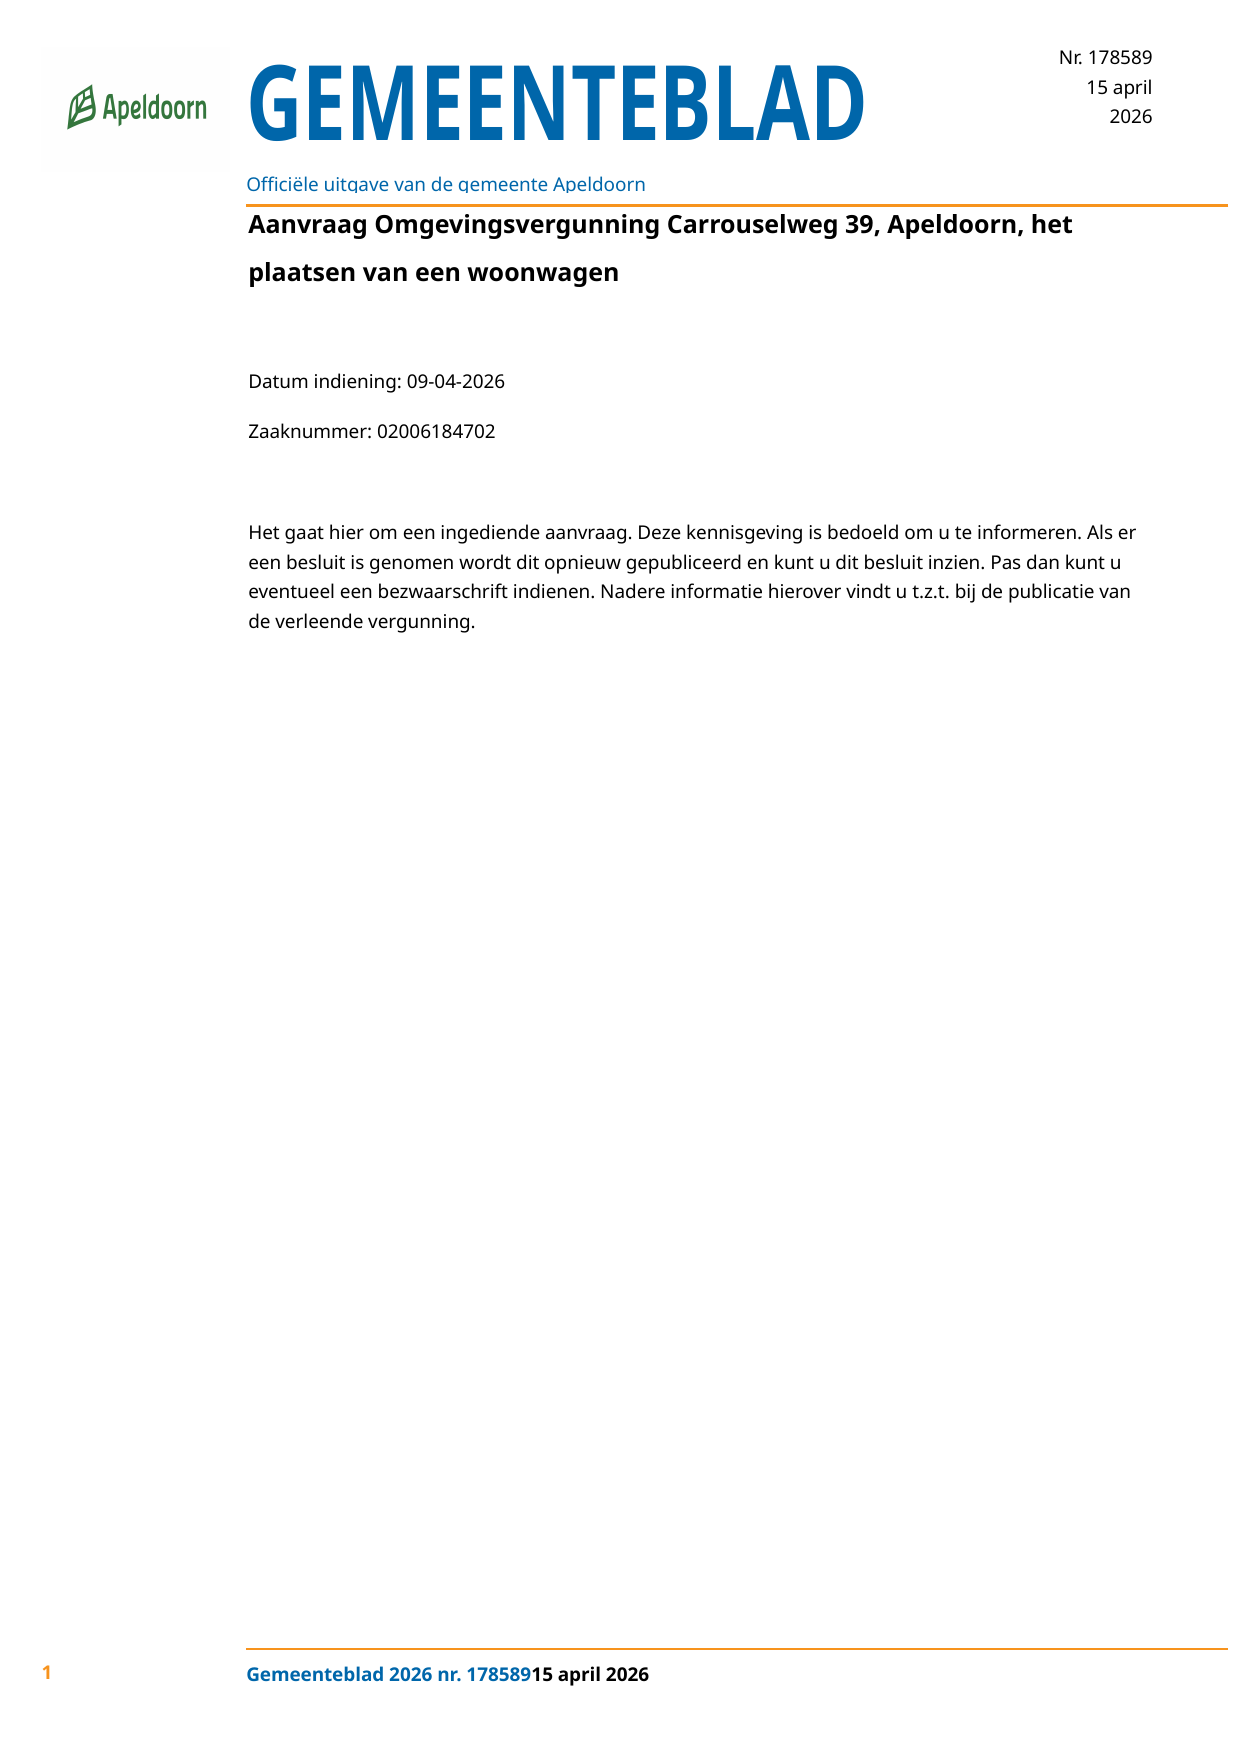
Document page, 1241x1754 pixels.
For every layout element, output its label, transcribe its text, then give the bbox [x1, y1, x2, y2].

text Het gaat hier om een ingediende aanvraag. Deze kennisgeving is bedoeld om u te informeren. Als er een besluit is genomen wordt dit opnieuw gepubliceerd en kunt u dit besluit inzien. Pas dan kunt u eventueel een bezwaarschrift indienen. Nadere informatie hierover vindt u t.z.t. bij de publicatie van de verleende vergunning. [248, 519, 1152, 634]
text Zaaknummer: 02006184702 [248, 419, 1152, 444]
text Datum indiening: 09-04-2026 [248, 368, 1152, 394]
text Aanvraag Omgevingsvergunning Carrouselweg 39, Apeldoorn, het plaatsen van een woonwagen [248, 207, 1152, 288]
picture [41, 47, 231, 172]
